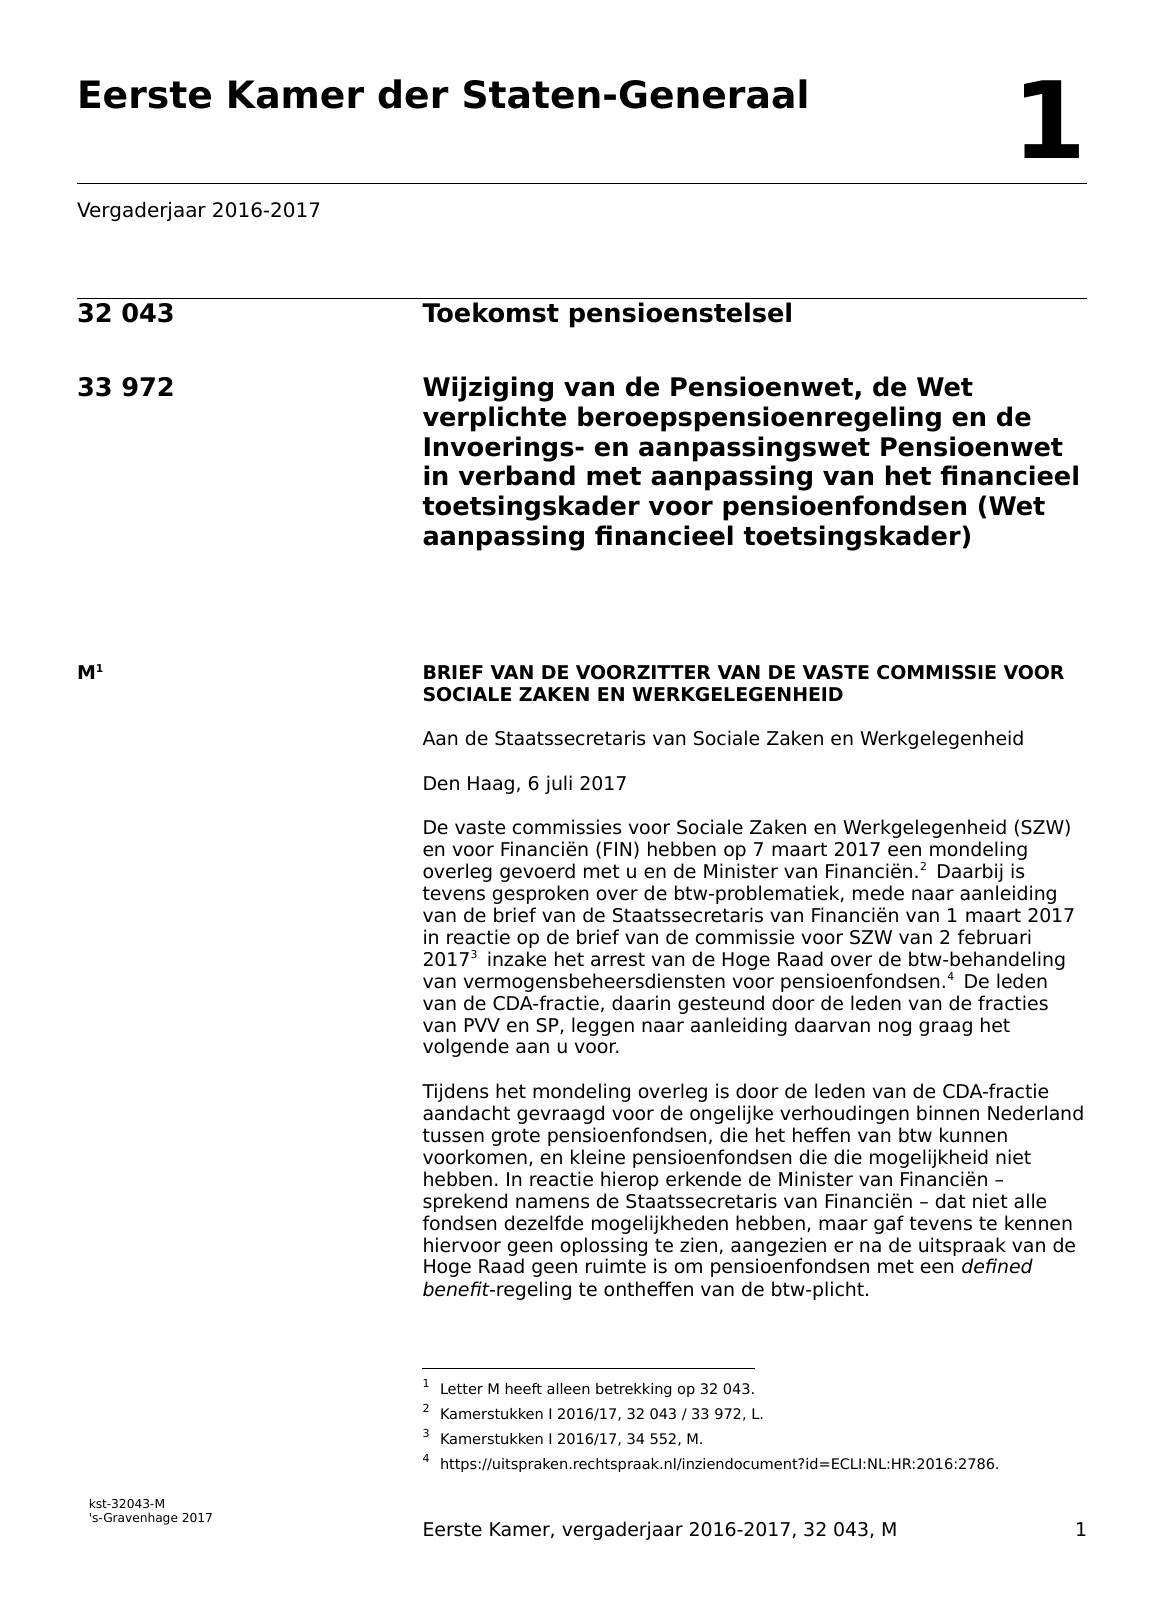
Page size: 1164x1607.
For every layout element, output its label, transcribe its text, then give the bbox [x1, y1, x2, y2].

subtitle M BRIEF VAN DE VOORZITTER VAN DE VASTE COMMISSIE VOOR SOCIALE ZAKEN EN WERKGELEGENHEID [77, 662, 1087, 706]
table_cell Vergaderjaar 2016-2017 [77, 184, 1087, 298]
text 's-Gravenhage 2017 [88, 1511, 323, 1525]
text Kamerstukken I 2016/17, 32 043 / 33 972, L. [422, 1402, 1087, 1424]
subtitle 32 043 Toekomst pensioenstelsel [77, 299, 1087, 329]
text Den Haag, 6 juli 2017 [422, 772, 1087, 794]
text https://uitspraken.rechtspraak.nl/inziendocument?id=ECLI:NL:HR:2016:2786. [422, 1452, 1087, 1474]
subtitle 33 972 Wijziging van de Pensioenwet, de Wet verplichte beroepspensioenregeling en de Invoerings- en aanpassingswet Pensioenwet in verband met aanpassing van het financieel toetsingskader voor pensioenfondsen (Wet aanpassing financieel toetsingskader) [77, 373, 1087, 551]
text Letter M heeft alleen betrekking op 32 043. [422, 1377, 1087, 1399]
text Tijdens het mondeling overleg is door de leden van de CDA-fractie aandacht gevraagd voor de ongelijke verhoudingen binnen Nederland tussen grote pensioenfondsen, die het heffen van btw kunnen voorkomen, en kleine pensioenfondsen die die mogelijkheid niet hebben. In reactie hierop erkende de Minister van Financiën – sprekend namens de Staatssecretaris van Financiën – dat niet alle fondsen dezelfde mogelijkheden hebben, maar gaf tevens te kennen hiervoor geen oplossing te zien, aangezien er na de uitspraak van de Hoge Raad geen ruimte is om pensioenfondsen met een defined benefit-regeling te ontheffen van de btw-plicht. [422, 1081, 1087, 1300]
text Aan de Staatssecretaris van Sociale Zaken en Werkgelegenheid [422, 728, 1087, 750]
table_header 1 [886, 59, 1087, 183]
table_header Eerste Kamer der Staten-Generaal [77, 59, 886, 183]
text De vaste commissies voor Sociale Zaken en Werkgelegenheid (SZW) en voor Financiën (FIN) hebben op 7 maart 2017 een mondeling overleg gevoerd met u en de Minister van Financiën. Daarbij is tevens gesproken over de btw-problematiek, mede naar aanleiding van de brief van de Staatssecretaris van Financiën van 1 maart 2017 in reactie op de brief van de commissie voor SZW van 2 februari 2017 inzake het arrest van de Hoge Raad over de btw-behandeling van vermogensbeheersdiensten voor pensioenfondsen. De leden van de CDA-fractie, daarin gesteund door de leden van de fracties van PVV en SP, leggen naar aanleiding daarvan nog graag het volgende aan u voor. [422, 817, 1087, 1058]
text kst-32043-M [88, 1497, 323, 1511]
text Kamerstukken I 2016/17, 34 552, M. [422, 1427, 1087, 1449]
